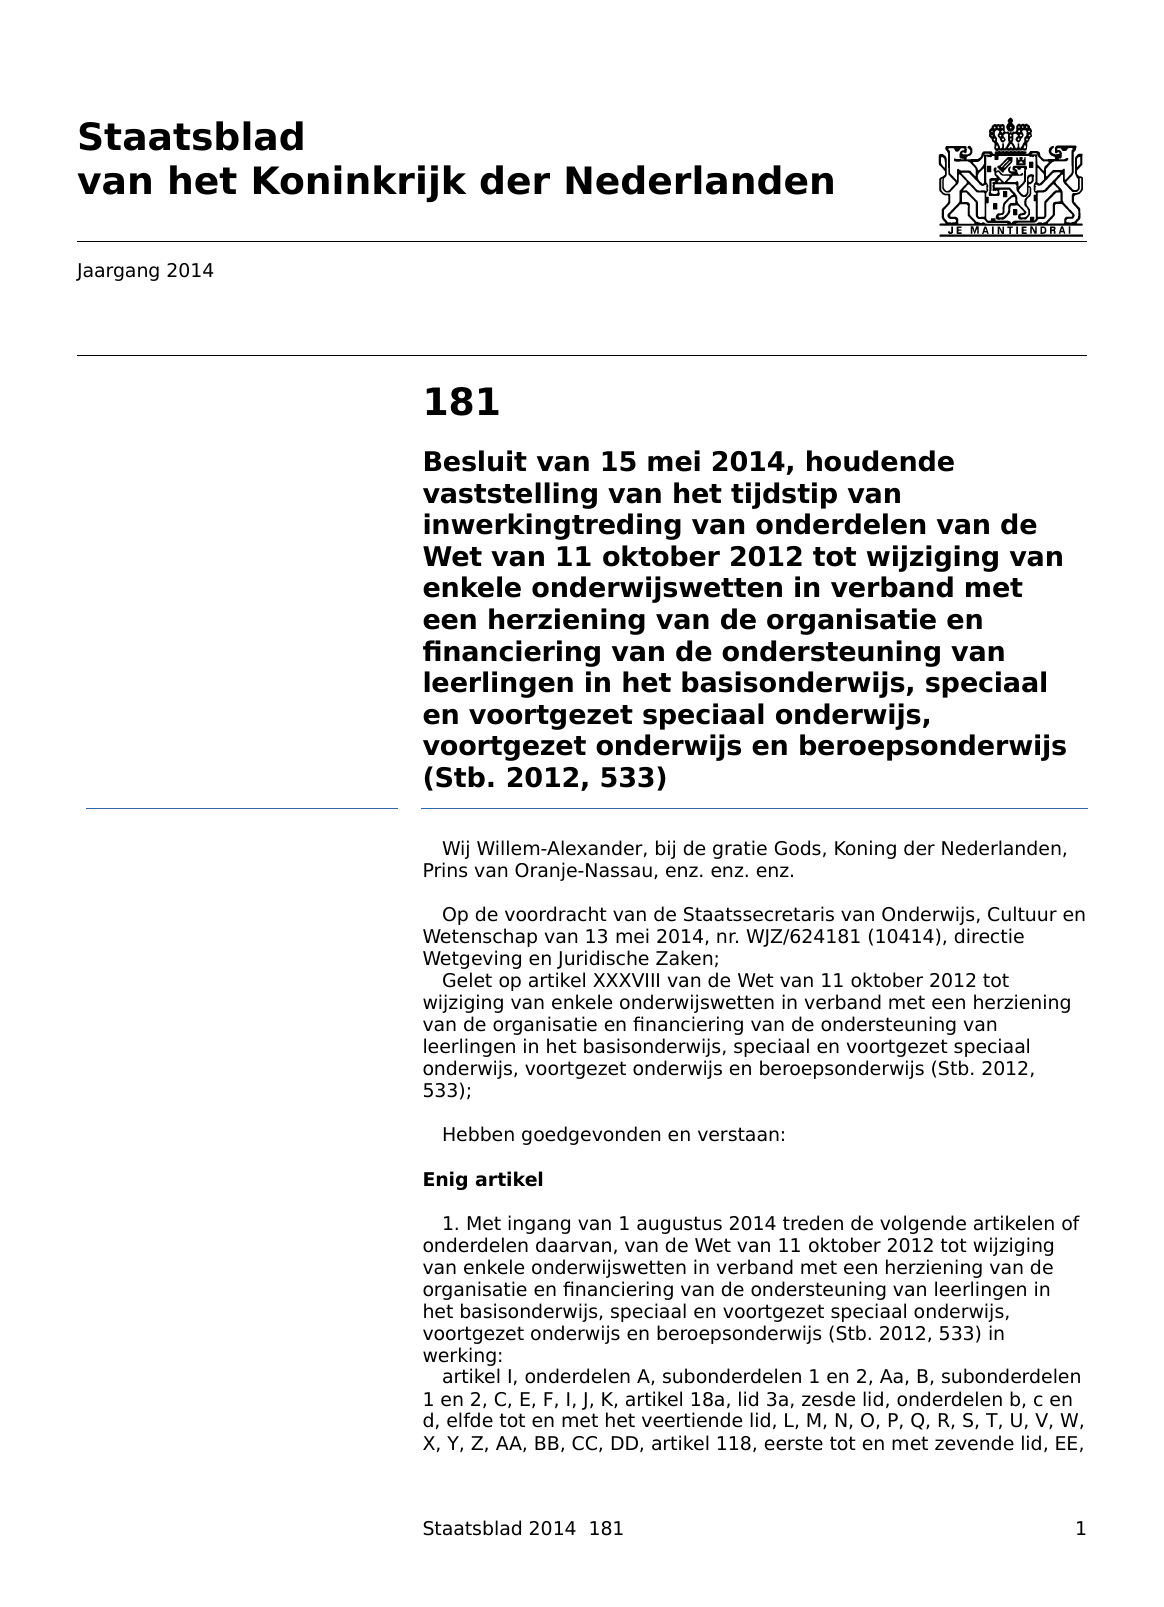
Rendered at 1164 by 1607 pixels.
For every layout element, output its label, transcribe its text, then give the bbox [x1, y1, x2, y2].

table_header Staatsblad van het Koninkrijk der Nederlanden [77, 100, 886, 241]
picture [936, 115, 1087, 240]
text Op de voordracht van de Staatssecretaris van Onderwijs, Cultuur en Wetenschap van 13 mei 2014, nr. WJZ/624181 (10414), directie Wetgeving en Juridische Zaken; [422, 904, 1087, 970]
table_header [886, 100, 1087, 241]
subtitle 181 [422, 381, 1087, 424]
text Wij Willem-Alexander, bij de gratie Gods, Koning der Nederlanden, Prins van Oranje-Nassau, enz. enz. enz. [422, 838, 1087, 882]
table_cell Jaargang 2014 [77, 242, 1087, 355]
text Gelet op artikel XXXVIII van de Wet van 11 oktober 2012 tot wijziging van enkele onderwijswetten in verband met een herziening van de organisatie en financiering van de ondersteuning van leerlingen in het basisonderwijs, speciaal en voortgezet speciaal onderwijs, voortgezet onderwijs en beroepsonderwijs (Stb. 2012, 533); [422, 970, 1087, 1102]
text Besluit van 15 mei 2014, houdende vaststelling van het tijdstip van inwerkingtreding van onderdelen van de Wet van 11 oktober 2012 tot wijziging van enkele onderwijswetten in verband met een herziening van de organisatie en financiering van de ondersteuning van leerlingen in het basisonderwijs, speciaal en voortgezet speciaal onderwijs, voortgezet onderwijs en beroepsonderwijs (Stb. 2012, 533) [422, 447, 1087, 794]
text Hebben goedgevonden en verstaan: [422, 1124, 1087, 1146]
text 1. Met ingang van 1 augustus 2014 treden de volgende artikelen of onderdelen daarvan, van de Wet van 11 oktober 2012 tot wijziging van enkele onderwijswetten in verband met een herziening van de organisatie en financiering van de ondersteuning van leerlingen in het basisonderwijs, speciaal en voortgezet speciaal onderwijs, voortgezet onderwijs en beroepsonderwijs (Stb. 2012, 533) in werking: [422, 1213, 1087, 1366]
text artikel I, onderdelen A, subonderdelen 1 en 2, Aa, B, subonderdelen 1 en 2, C, E, F, I, J, K, artikel 18a, lid 3a, zesde lid, onderdelen b, c en d, elfde tot en met het veertiende lid, L, M, N, O, P, Q, R, S, T, U, V, W, X, Y, Z, AA, BB, CC, DD, artikel 118, eerste tot en met zevende lid, EE, [422, 1366, 1087, 1454]
subtitle Enig artikel [422, 1168, 1087, 1190]
